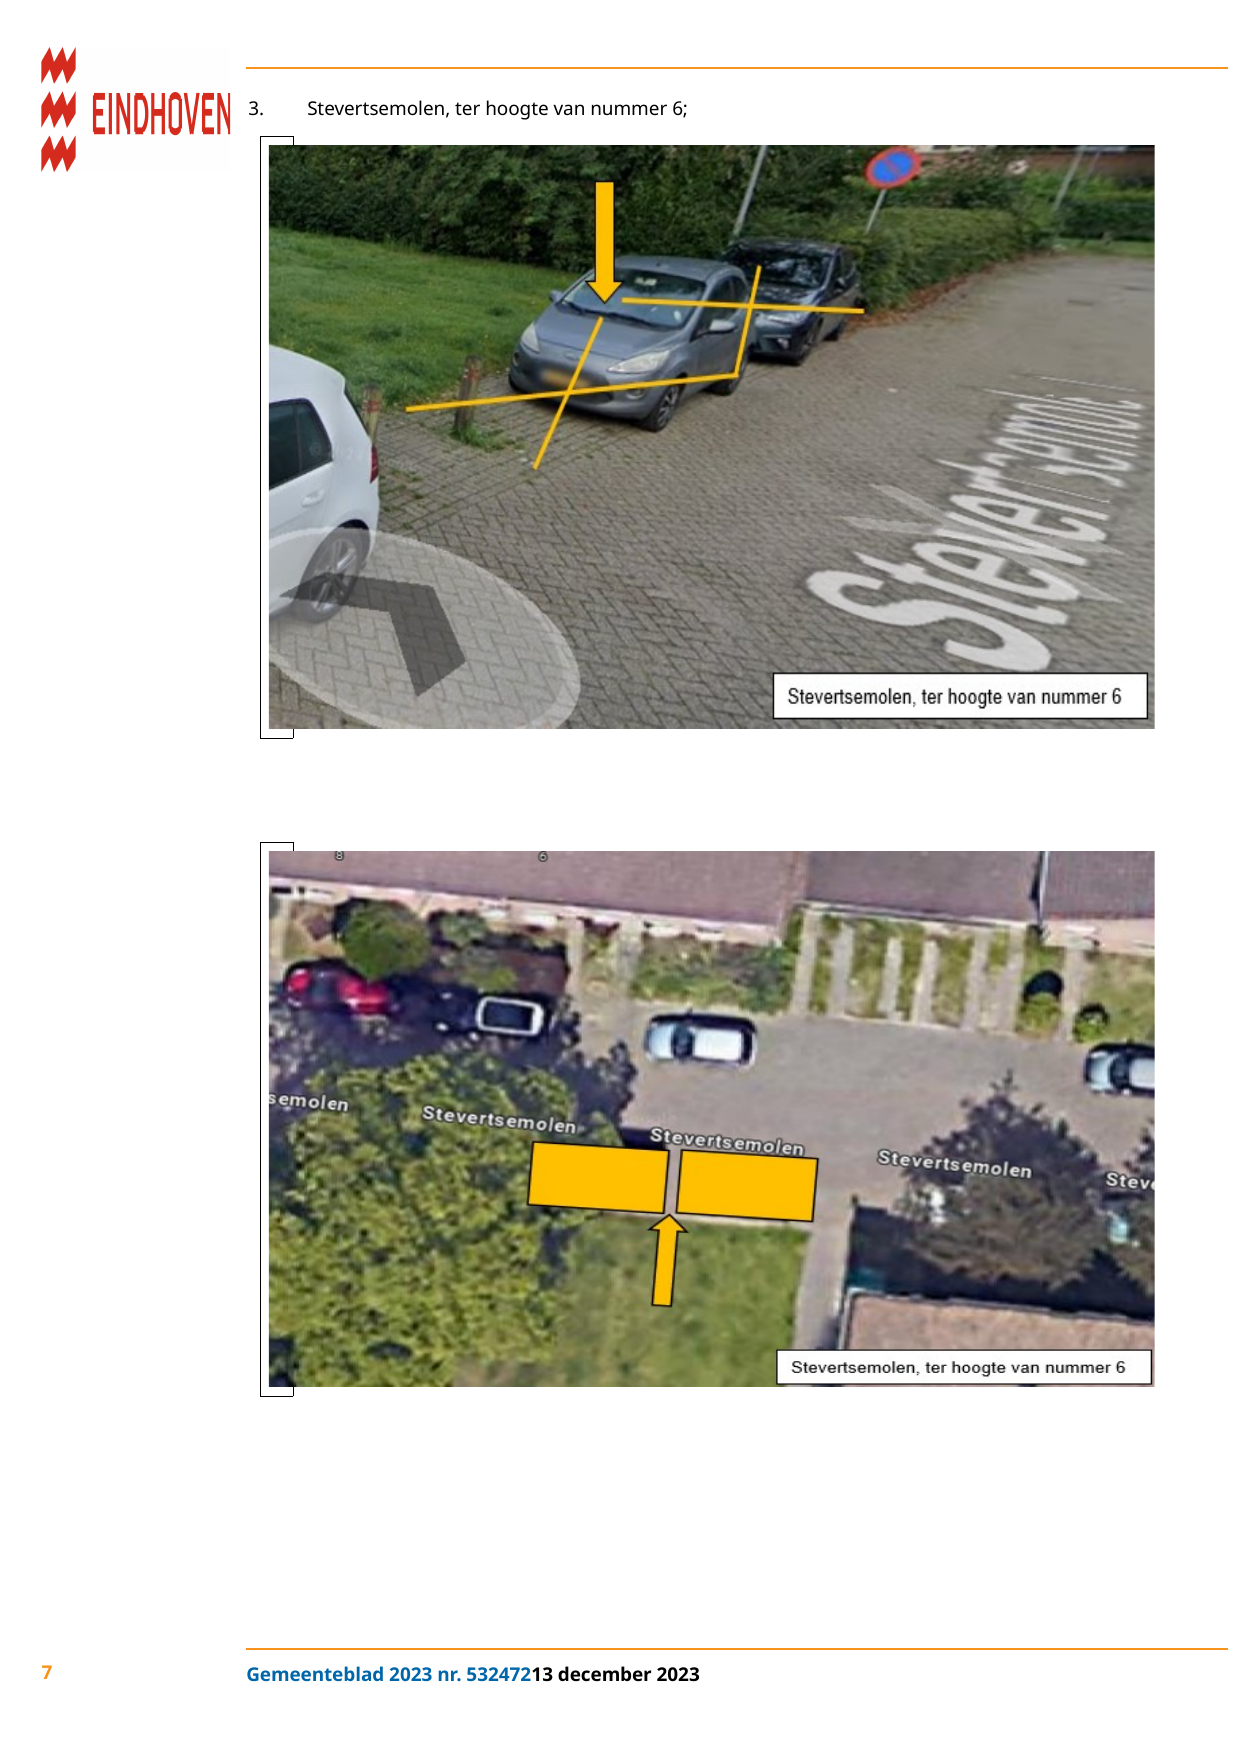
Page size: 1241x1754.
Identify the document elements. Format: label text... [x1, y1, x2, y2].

list Stevertsemolen, ter hoogte van nummer 6; [248, 95, 1152, 121]
picture [268, 145, 1155, 729]
picture [268, 851, 1155, 1387]
picture [41, 47, 231, 172]
